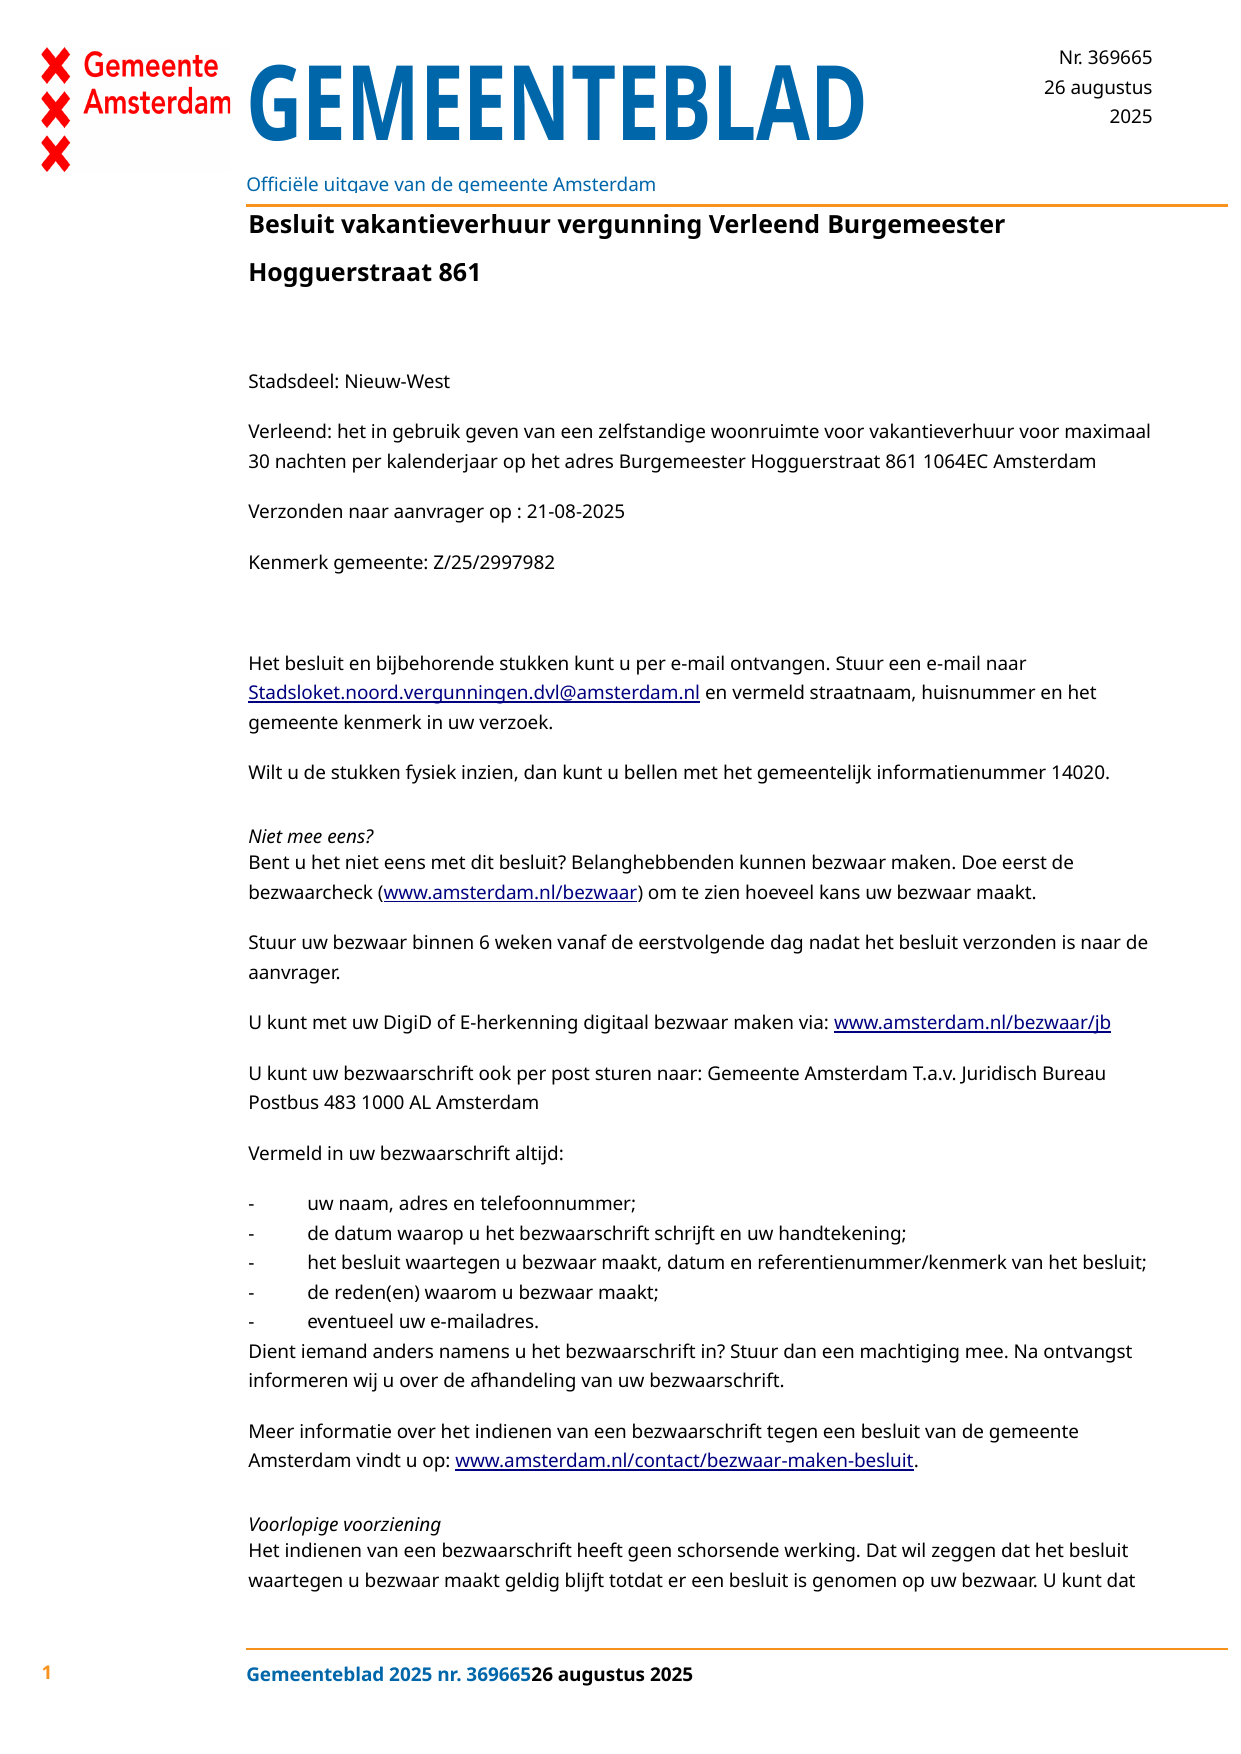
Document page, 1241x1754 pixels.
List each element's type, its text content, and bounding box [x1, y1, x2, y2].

text Het indienen van een bezwaarschrift heeft geen schorsende werking. Dat wil zeggen dat het besluit waartegen u bezwaar maakt geldig blijft totdat er een besluit is genomen op uw bezwaar. U kunt dat [248, 1537, 1152, 1593]
list uw naam, adres en telefoonnummer; [248, 1190, 1152, 1216]
text Besluit vakantieverhuur vergunning Verleend Burgemeester Hogguerstraat 861 [248, 207, 1152, 288]
list de reden(en) waarom u bezwaar maakt; [248, 1279, 1152, 1304]
text Stadsdeel: Nieuw-West [248, 368, 1152, 394]
text Stuur uw bezwaar binnen 6 weken vanaf de eerstvolgende dag nadat het besluit verzonden is naar de aanvrager. [248, 929, 1152, 984]
text Bent u het niet eens met dit besluit? Belanghebbenden kunnen bezwaar maken. Doe eerst de bezwaarcheck (www.amsterdam.nl/bezwaar) om te zien hoeveel kans uw bezwaar maakt. [248, 849, 1152, 904]
text Wilt u de stukken fysiek inzien, dan kunt u bellen met het gemeentelijk informatienummer 14020. [248, 759, 1152, 785]
list eventueel uw e-mailadres. [248, 1308, 1152, 1334]
text Niet mee eens? [248, 823, 1152, 849]
list de datum waarop u het bezwaarschrift schrijft en uw handtekening; [248, 1220, 1152, 1245]
text Verleend: het in gebruik geven van een zelfstandige woonruimte voor vakantieverhuur voor maximaal 30 nachten per kalenderjaar op het adres Burgemeester Hogguerstraat 861 1064EC Amsterdam [248, 419, 1152, 474]
text Meer informatie over het indienen van een bezwaarschrift tegen een besluit van de gemeente Amsterdam vindt u op: www.amsterdam.nl/contact/bezwaar-maken-besluit. [248, 1418, 1152, 1473]
list het besluit waartegen u bezwaar maakt, datum en referentienummer/kenmerk van het besluit; [248, 1249, 1152, 1275]
text Het besluit en bijbehorende stukken kunt u per e-mail ontvangen. Stuur een e-mail naar Stadsloket.noord.vergunningen.dvl@amsterdam.nl en vermeld straatnaam, huisnummer en het gemeente kenmerk in uw verzoek. [248, 650, 1152, 735]
text Voorlopige voorziening [248, 1512, 1152, 1537]
text Kenmerk gemeente: Z/25/2997982 [248, 549, 1152, 575]
picture [41, 47, 231, 172]
text Vermeld in uw bezwaarschrift altijd: [248, 1140, 1152, 1165]
text U kunt uw bezwaarschrift ook per post sturen naar: Gemeente Amsterdam T.a.v. Juridisch Bureau Postbus 483 1000 AL Amsterdam [248, 1060, 1152, 1115]
text Dient iemand anders namens u het bezwaarschrift in? Stuur dan een machtiging mee. Na ontvangst informeren wij u over de afhandeling van uw bezwaarschrift. [248, 1338, 1152, 1393]
text U kunt met uw DigiD of E-herkenning digitaal bezwaar maken via: www.amsterdam.nl/bezwaar/jb [248, 1009, 1152, 1035]
text Verzonden naar aanvrager op : 21-08-2025 [248, 499, 1152, 524]
